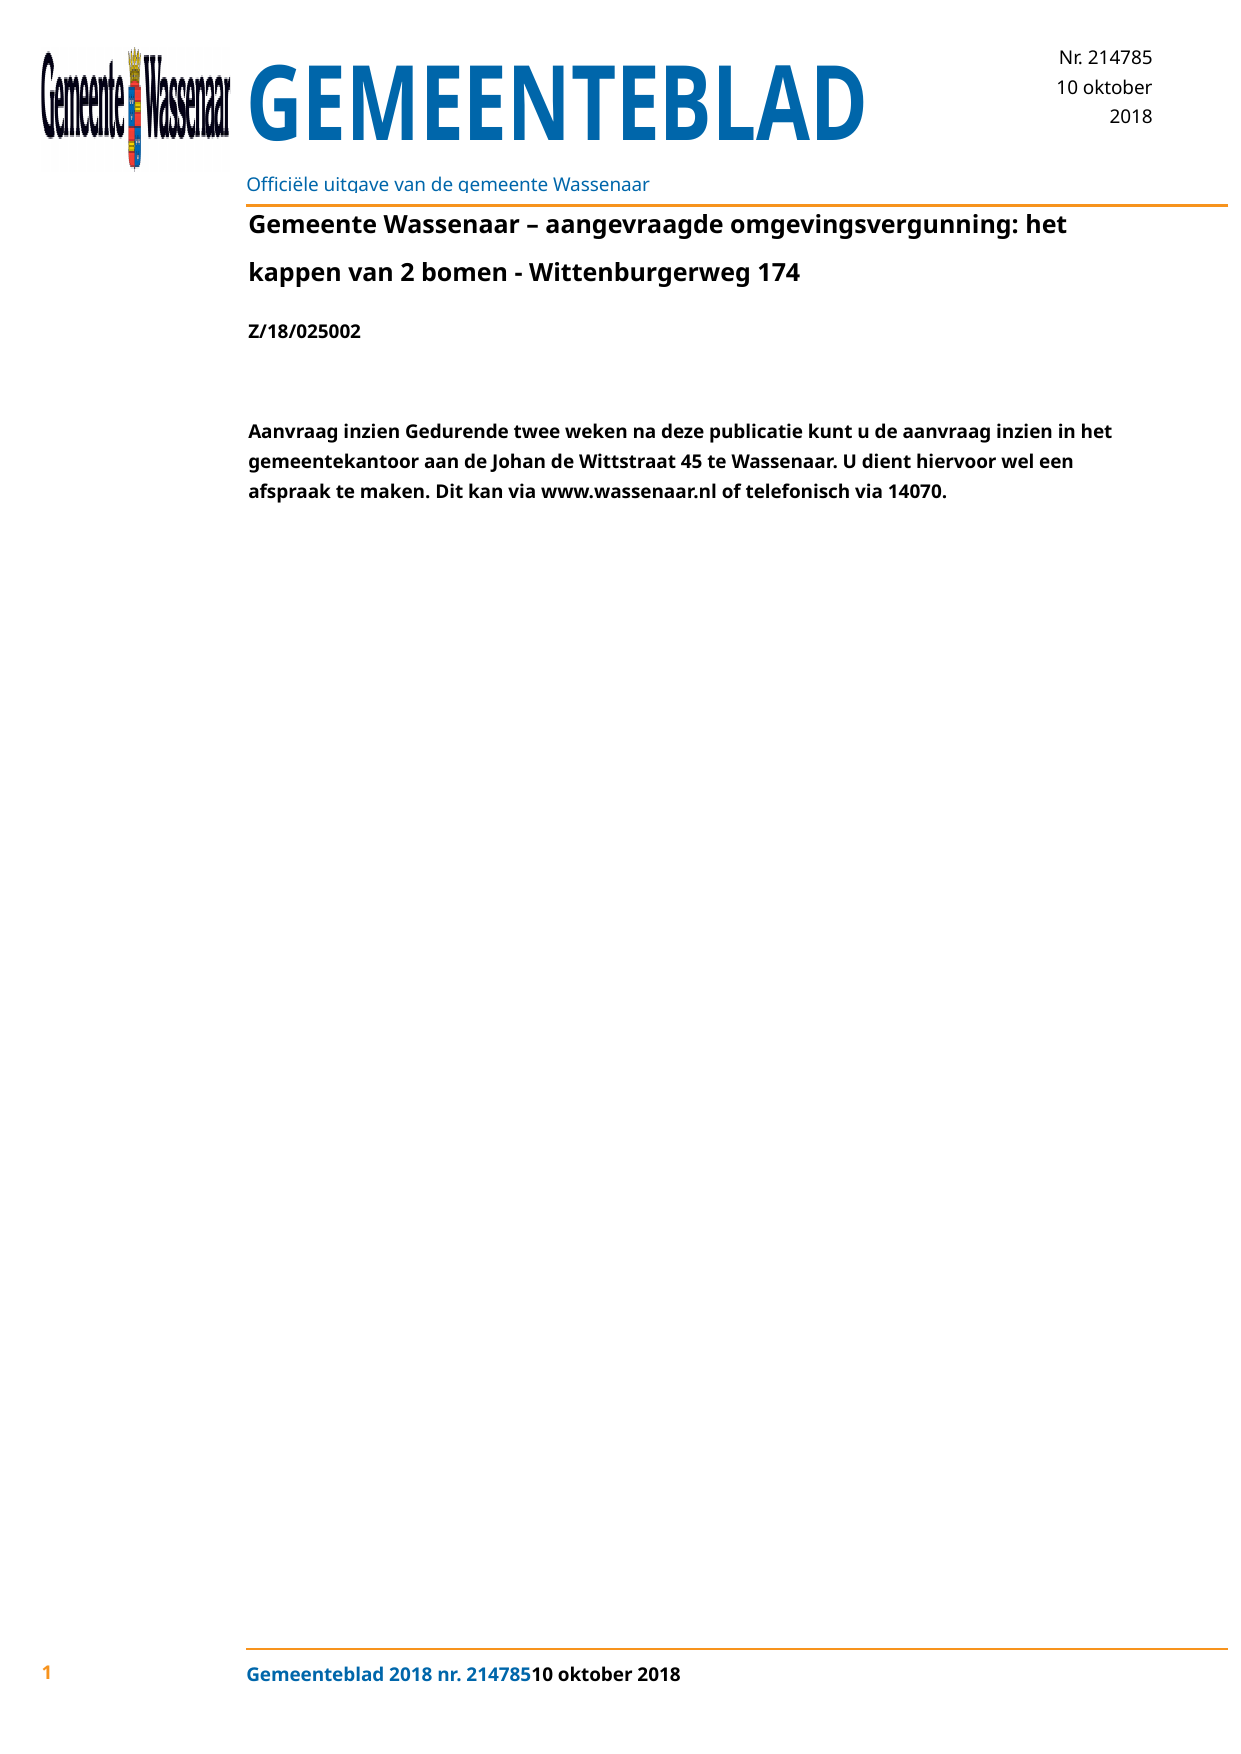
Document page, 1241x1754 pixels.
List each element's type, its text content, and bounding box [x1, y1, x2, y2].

text Aanvraag inzien Gedurende twee weken na deze publicatie kunt u de aanvraag inzien in het gemeentekantoor aan de Johan de Wittstraat 45 te Wassenaar. U dient hiervoor wel een afspraak te maken. Dit kan via www.wassenaar.nl of telefonisch via 14070. [248, 419, 1152, 504]
text Z/18/025002 [248, 318, 1152, 344]
text Gemeente Wassenaar – aangevraagde omgevingsvergunning: het kappen van 2 bomen - Wittenburgerweg 174 [248, 207, 1152, 288]
picture [41, 47, 231, 172]
